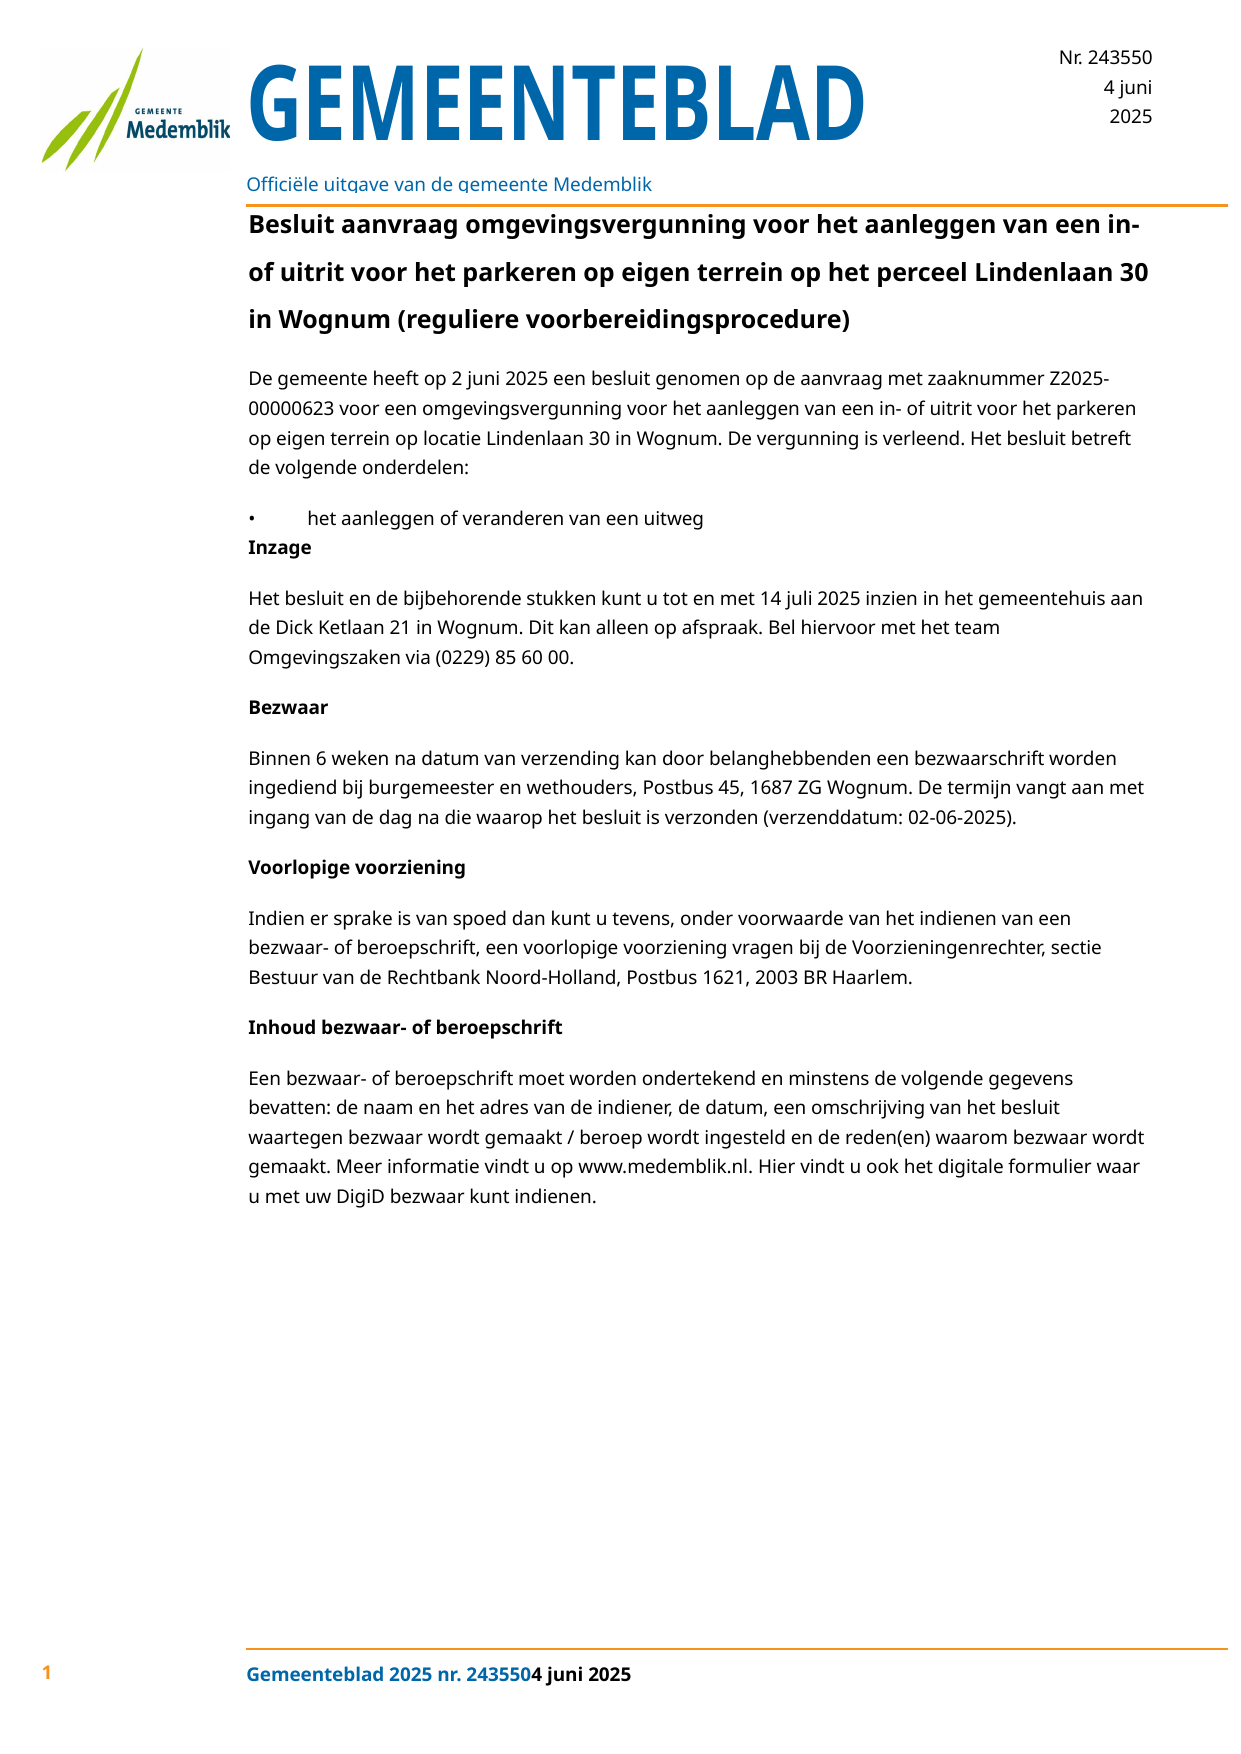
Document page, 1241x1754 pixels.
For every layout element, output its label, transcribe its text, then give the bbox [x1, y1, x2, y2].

text Indien er sprake is van spoed dan kunt u tevens, onder voorwaarde van het indienen van een bezwaar- of beroepschrift, een voorlopige voorziening vragen bij de Voorzieningenrechter, sectie Bestuur van de Rechtbank Noord-Holland, Postbus 1621, 2003 BR Haarlem. [248, 905, 1152, 989]
text Binnen 6 weken na datum van verzending kan door belanghebbenden een bezwaarschrift worden ingediend bij burgemeester en wethouders, Postbus 45, 1687 ZG Wognum. De termijn vangt aan met ingang van de dag na die waarop het besluit is verzonden (verzenddatum: 02-06-2025). [248, 745, 1152, 829]
list het aanleggen of veranderen van een uitweg [248, 505, 1152, 530]
text Inhoud bezwaar- of beroepschrift [248, 1014, 1152, 1040]
text Voorlopige voorziening [248, 854, 1152, 880]
text Het besluit en de bijbehorende stukken kunt u tot en met 14 juli 2025 inzien in het gemeentehuis aan de Dick Ketlaan 21 in Wognum. Dit kan alleen op afspraak. Bel hiervoor met het team Omgevingszaken via (0229) 85 60 00. [248, 585, 1152, 669]
text Inzage [248, 534, 1152, 560]
text Bezwaar [248, 694, 1152, 720]
picture [41, 47, 231, 172]
text Een bezwaar- of beroepschrift moet worden ondertekend en minstens de volgende gegevens bevatten: de naam en het adres van de indiener, de datum, een omschrijving van het besluit waartegen bezwaar wordt gemaakt / beroep wordt ingesteld en de reden(en) waarom bezwaar wordt gemaakt. Meer informatie vindt u op www.medemblik.nl. Hier vindt u ook het digitale formulier waar u met uw DigiD bezwaar kunt indienen. [248, 1065, 1152, 1209]
text De gemeente heeft op 2 juni 2025 een besluit genomen op de aanvraag met zaaknummer Z2025-00000623 voor een omgevingsvergunning voor het aanleggen van een in- of uitrit voor het parkeren op eigen terrein op locatie Lindenlaan 30 in Wognum. De vergunning is verleend. Het besluit betreft de volgende onderdelen: [248, 366, 1152, 480]
text Besluit aanvraag omgevingsvergunning voor het aanleggen van een in- of uitrit voor het parkeren op eigen terrein op het perceel Lindenlaan 30 in Wognum (reguliere voorbereidingsprocedure) [248, 207, 1152, 336]
